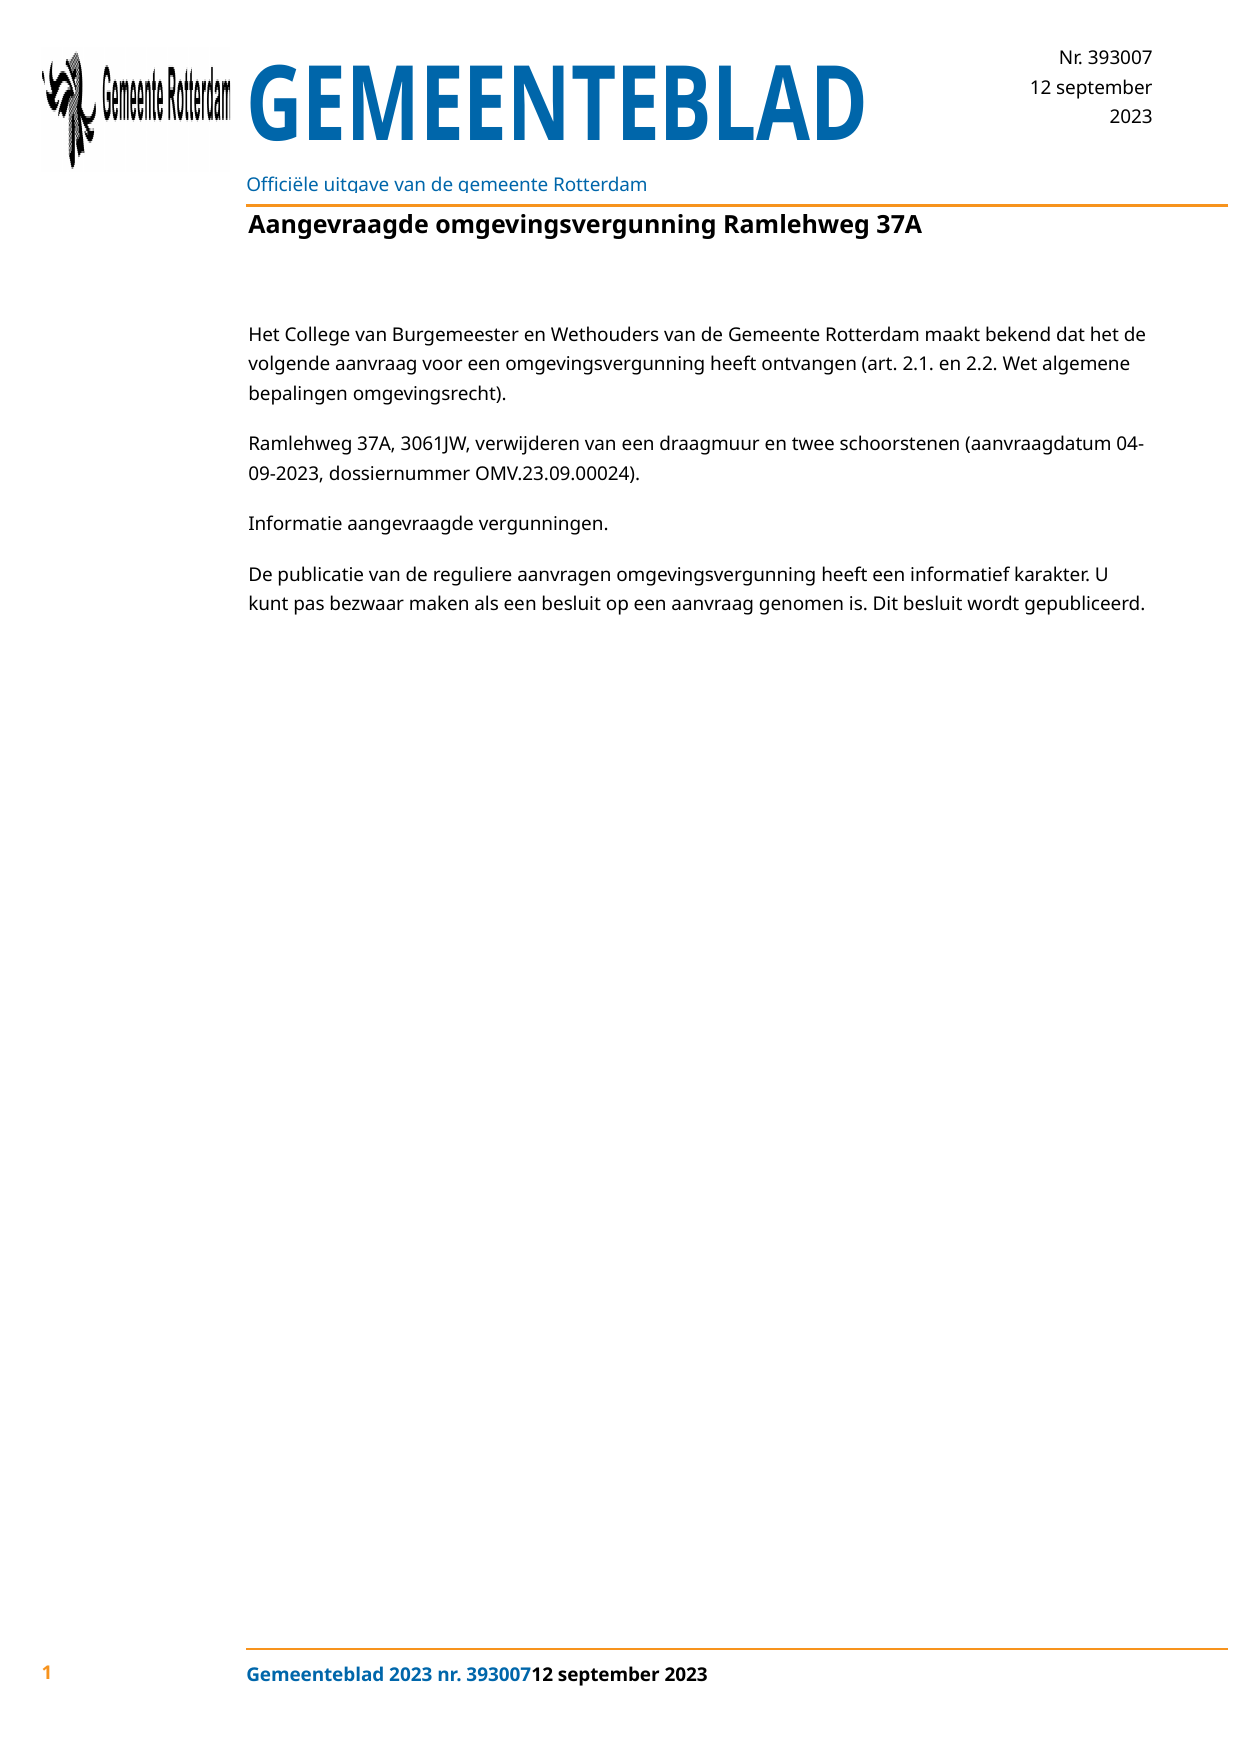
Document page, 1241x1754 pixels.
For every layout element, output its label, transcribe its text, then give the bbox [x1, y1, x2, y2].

text Ramlehweg 37A, 3061JW, verwijderen van een draagmuur en twee schoorstenen (aanvraagdatum 04-09-2023, dossiernummer OMV.23.09.00024). [248, 430, 1152, 486]
text De publicatie van de reguliere aanvragen omgevingsvergunning heeft een informatief karakter. U kunt pas bezwaar maken als een besluit op een aanvraag genomen is. Dit besluit wordt gepubliceerd. [248, 561, 1152, 616]
text Informatie aangevraagde vergunningen. [248, 510, 1152, 536]
text Het College van Burgemeester en Wethouders van de Gemeente Rotterdam maakt bekend dat het de volgende aanvraag voor een omgevingsvergunning heeft ontvangen (art. 2.1. en 2.2. Wet algemene bepalingen omgevingsrecht). [248, 321, 1152, 406]
text Aangevraagde omgevingsvergunning Ramlehweg 37A [248, 207, 1152, 241]
picture [41, 47, 231, 172]
